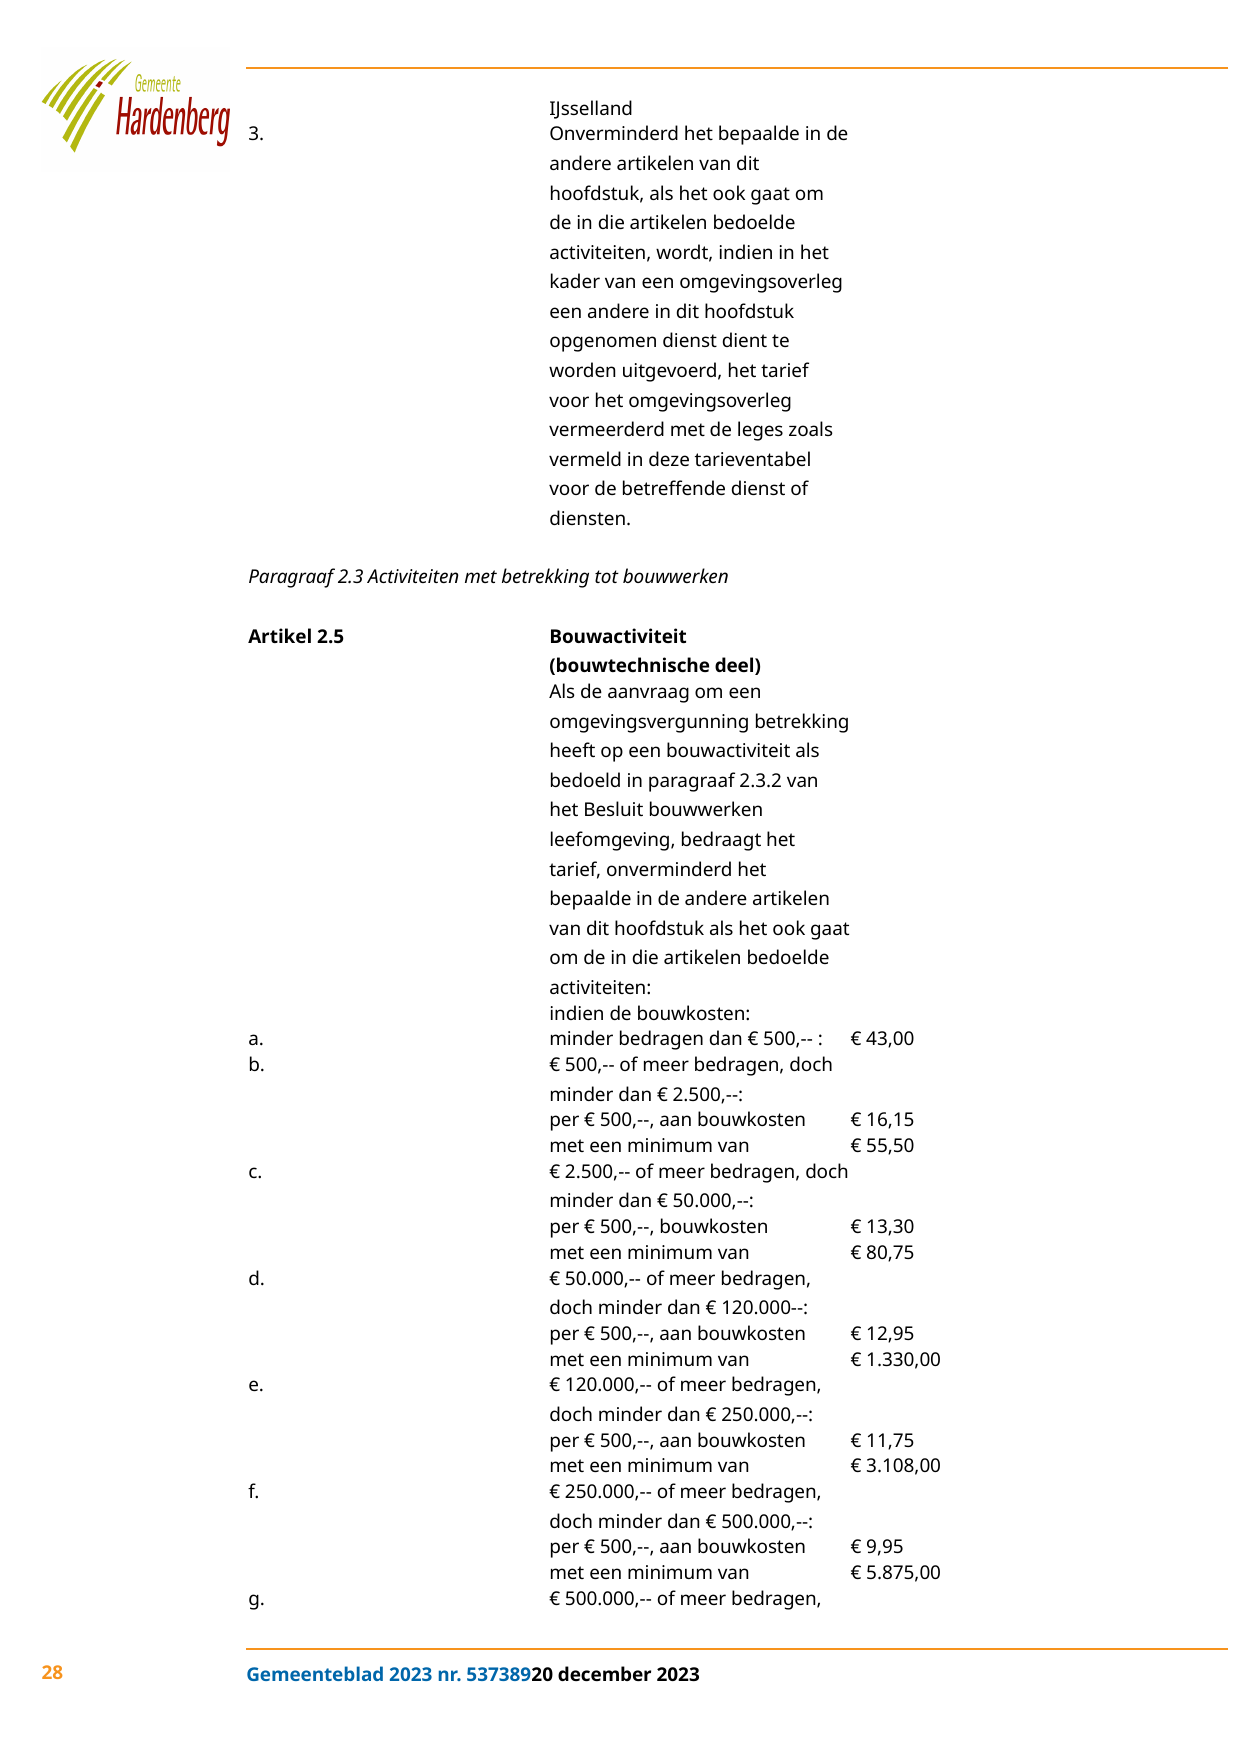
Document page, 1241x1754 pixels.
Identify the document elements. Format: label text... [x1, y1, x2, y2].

table_cell per € 500,--, bouwkosten [549, 1213, 850, 1239]
table_cell € 5.875,00 [850, 1559, 1152, 1585]
table_cell b. [248, 1051, 549, 1107]
table_cell € 250.000,-- of meer bedragen, doch minder dan € 500.000,--: [549, 1478, 850, 1534]
table_cell € 3.108,00 [850, 1453, 1152, 1478]
table_header Bouwactiviteit (bouwtechnische deel) [549, 623, 850, 678]
table_cell [248, 1213, 549, 1239]
table_cell Als de aanvraag om een omgevingsvergunning betrekking heeft op een bouwactiviteit als bedoeld in paragraaf 2.3.2 van het Besluit bouwwerken leefomgeving, bedraagt het tarief, onverminderd het bepaalde in de andere artikelen van dit hoofdstuk als het ook gaat om de in die artikelen bedoelde activiteiten: [549, 678, 850, 1000]
table_cell € 43,00 [850, 1026, 1152, 1051]
table_cell per € 500,--, aan bouwkosten [549, 1427, 850, 1453]
table_cell per € 500,--, aan bouwkosten [549, 1534, 850, 1559]
table_cell [248, 1559, 549, 1585]
table_cell met een minimum van [549, 1559, 850, 1585]
table_cell [248, 1132, 549, 1158]
table_cell per € 500,--, aan bouwkosten [549, 1320, 850, 1346]
table_cell f. [248, 1478, 549, 1534]
table_cell [850, 1585, 1152, 1611]
table_cell a. [248, 1026, 549, 1051]
table_cell [248, 1453, 549, 1478]
table_cell IJsselland [549, 95, 850, 121]
table_cell per € 500,--, aan bouwkosten [549, 1107, 850, 1132]
table_cell indien de bouwkosten: [549, 1000, 850, 1026]
table_cell [850, 121, 1152, 531]
table_cell met een minimum van [549, 1132, 850, 1158]
table_cell 3. [248, 121, 549, 531]
table_cell minder bedragen dan € 500,-- : [549, 1026, 850, 1051]
table_cell e. [248, 1372, 549, 1427]
table_cell [248, 1000, 549, 1026]
table_cell € 16,15 [850, 1107, 1152, 1132]
table_cell [248, 1534, 549, 1559]
table_cell € 500.000,-- of meer bedragen, [549, 1585, 850, 1611]
table_cell € 9,95 [850, 1534, 1152, 1559]
table_cell € 80,75 [850, 1239, 1152, 1265]
table_cell [248, 1346, 549, 1372]
table_cell [248, 1239, 549, 1265]
table_cell [850, 1158, 1152, 1213]
table_cell [850, 1265, 1152, 1320]
table_cell [248, 95, 549, 121]
table_cell d. [248, 1265, 549, 1320]
table_header [850, 623, 1152, 678]
table_cell [850, 1000, 1152, 1026]
table_cell € 2.500,-- of meer bedragen, doch minder dan € 50.000,--: [549, 1158, 850, 1213]
table_cell c. [248, 1158, 549, 1213]
table_header Artikel 2.5 [248, 623, 549, 678]
table_cell € 55,50 [850, 1132, 1152, 1158]
table_cell g. [248, 1585, 549, 1611]
table_cell [248, 1320, 549, 1346]
text Paragraaf 2.3 Activiteiten met betrekking tot bouwwerken [248, 564, 1152, 589]
table_cell € 50.000,-- of meer bedragen, doch minder dan € 120.000--: [549, 1265, 850, 1320]
picture [41, 47, 231, 172]
table_cell [248, 1107, 549, 1132]
table_cell met een minimum van [549, 1453, 850, 1478]
table_cell € 13,30 [850, 1213, 1152, 1239]
table_cell € 11,75 [850, 1427, 1152, 1453]
table_cell [248, 1427, 549, 1453]
table_cell € 12,95 [850, 1320, 1152, 1346]
table_cell Onverminderd het bepaalde in de andere artikelen van dit hoofdstuk, als het ook gaat om de in die artikelen bedoelde activiteiten, wordt, indien in het kader van een omgevingsoverleg een andere in dit hoofdstuk opgenomen dienst dient te worden uitgevoerd, het tarief voor het omgevingsoverleg vermeerderd met de leges zoals vermeld in deze tarieventabel voor de betreffende dienst of diensten. [549, 121, 850, 531]
table_cell € 500,-- of meer bedragen, doch minder dan € 2.500,--: [549, 1051, 850, 1107]
table_cell [850, 678, 1152, 1000]
table_cell [850, 1478, 1152, 1534]
table_cell [850, 1372, 1152, 1427]
table_cell [248, 678, 549, 1000]
table_cell [850, 1051, 1152, 1107]
table_cell met een minimum van [549, 1346, 850, 1372]
table_cell € 1.330,00 [850, 1346, 1152, 1372]
table_cell met een minimum van [549, 1239, 850, 1265]
table_cell [850, 95, 1152, 121]
table_cell € 120.000,-- of meer bedragen, doch minder dan € 250.000,--: [549, 1372, 850, 1427]
